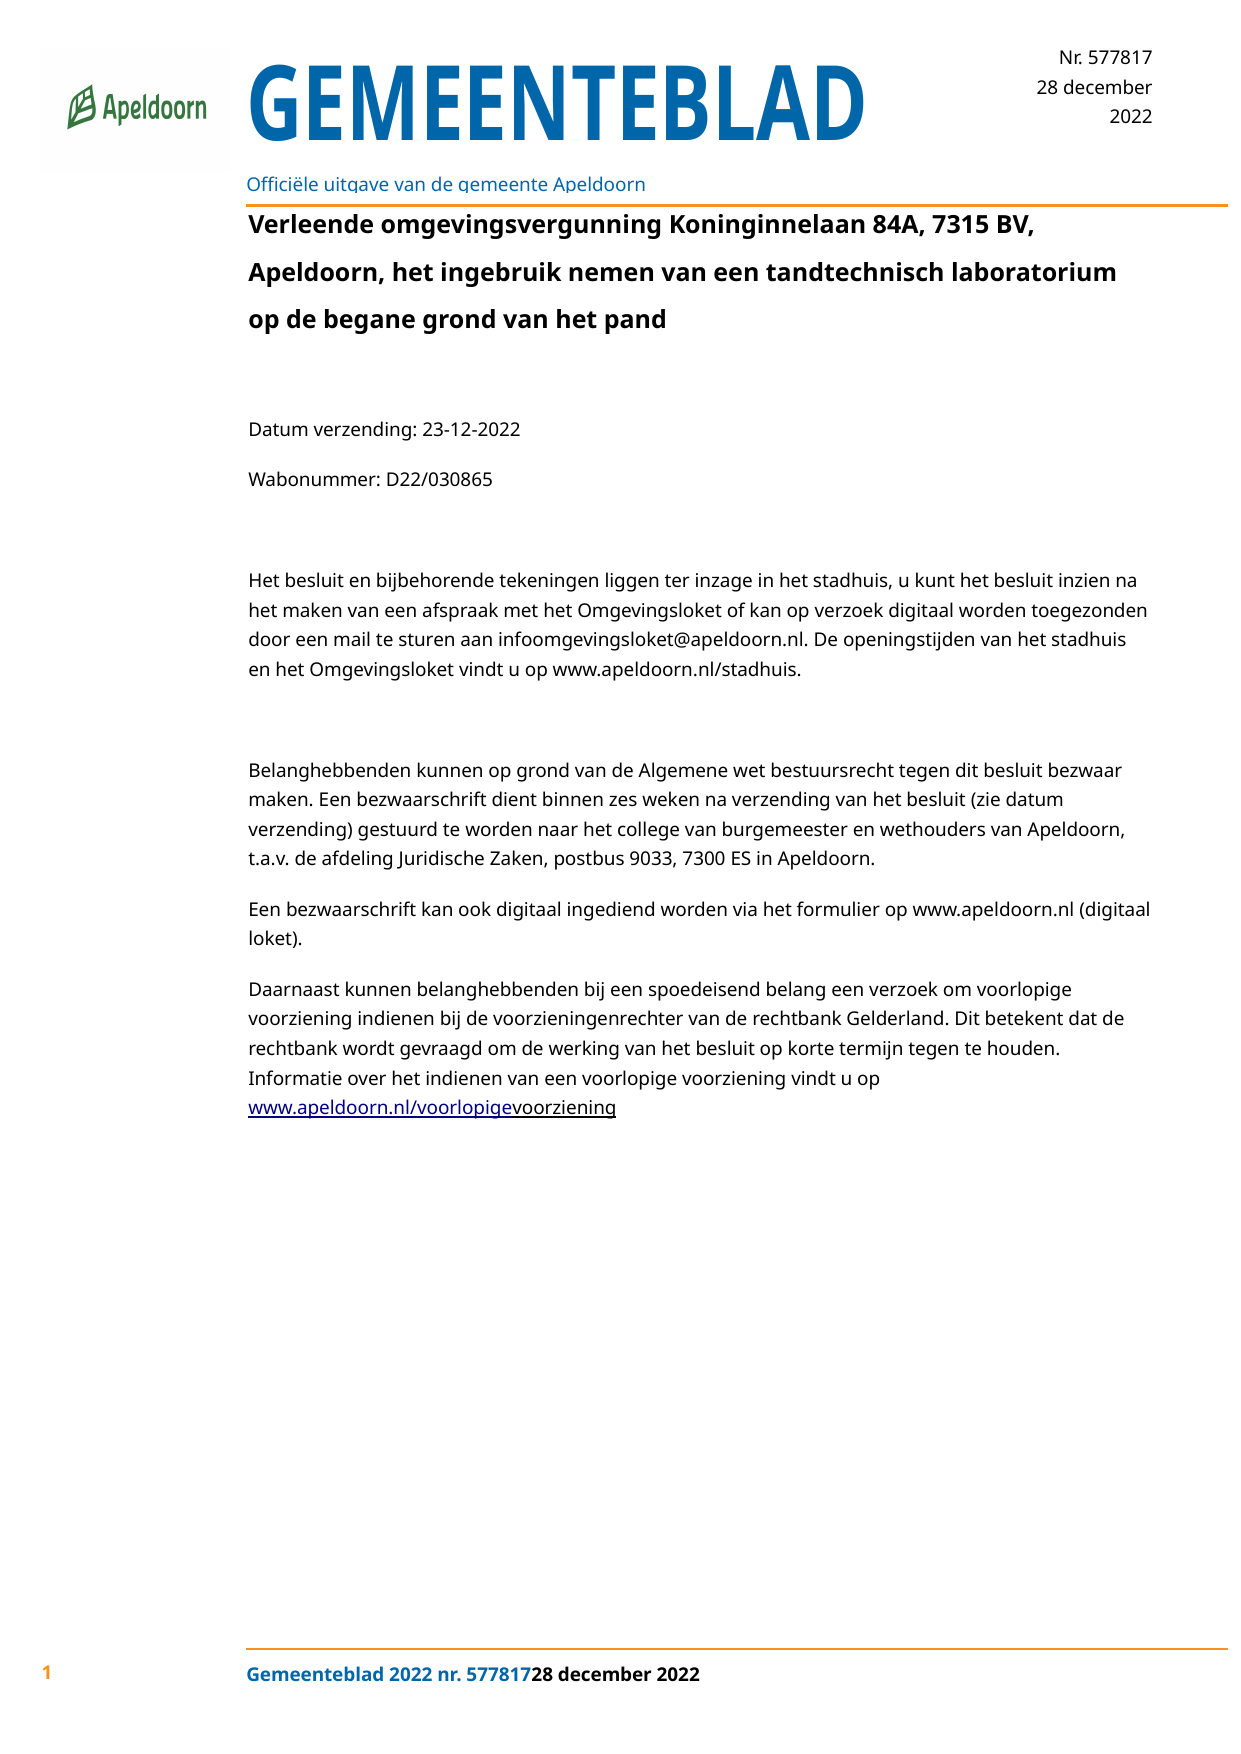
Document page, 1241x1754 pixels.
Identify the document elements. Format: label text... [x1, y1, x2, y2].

text Een bezwaarschrift kan ook digitaal ingediend worden via het formulier op www.apeldoorn.nl (digitaal loket). [248, 896, 1152, 951]
text Belanghebbenden kunnen op grond van de Algemene wet bestuursrecht tegen dit besluit bezwaar maken. Een bezwaarschrift dient binnen zes weken na verzending van het besluit (zie datum verzending) gestuurd te worden naar het college van burgemeester en wethouders van Apeldoorn, t.a.v. de afdeling Juridische Zaken, postbus 9033, 7300 ES in Apeldoorn. [248, 757, 1152, 871]
picture [41, 47, 231, 172]
text Wabonummer: D22/030865 [248, 466, 1152, 492]
text Verleende omgevingsvergunning Koninginnelaan 84A, 7315 BV, Apeldoorn, het ingebruik nemen van een tandtechnisch laboratorium op de begane grond van het pand [248, 207, 1152, 336]
text Datum verzending: 23-12-2022 [248, 416, 1152, 442]
text Daarnaast kunnen belanghebbenden bij een spoedeisend belang een verzoek om voorlopige voorziening indienen bij de voorzieningenrechter van de rechtbank Gelderland. Dit betekent dat de rechtbank wordt gevraagd om de werking van het besluit op korte termijn tegen te houden. Informatie over het indienen van een voorlopige voorziening vindt u op www.apeldoorn.nl/voorlopigevoorziening [248, 976, 1152, 1120]
text Het besluit en bijbehorende tekeningen liggen ter inzage in het stadhuis, u kunt het besluit inzien na het maken van een afspraak met het Omgevingsloket of kan op verzoek digitaal worden toegezonden door een mail te sturen aan infoomgevingsloket@apeldoorn.nl. De openingstijden van het stadhuis en het Omgevingsloket vindt u op www.apeldoorn.nl/stadhuis. [248, 567, 1152, 682]
